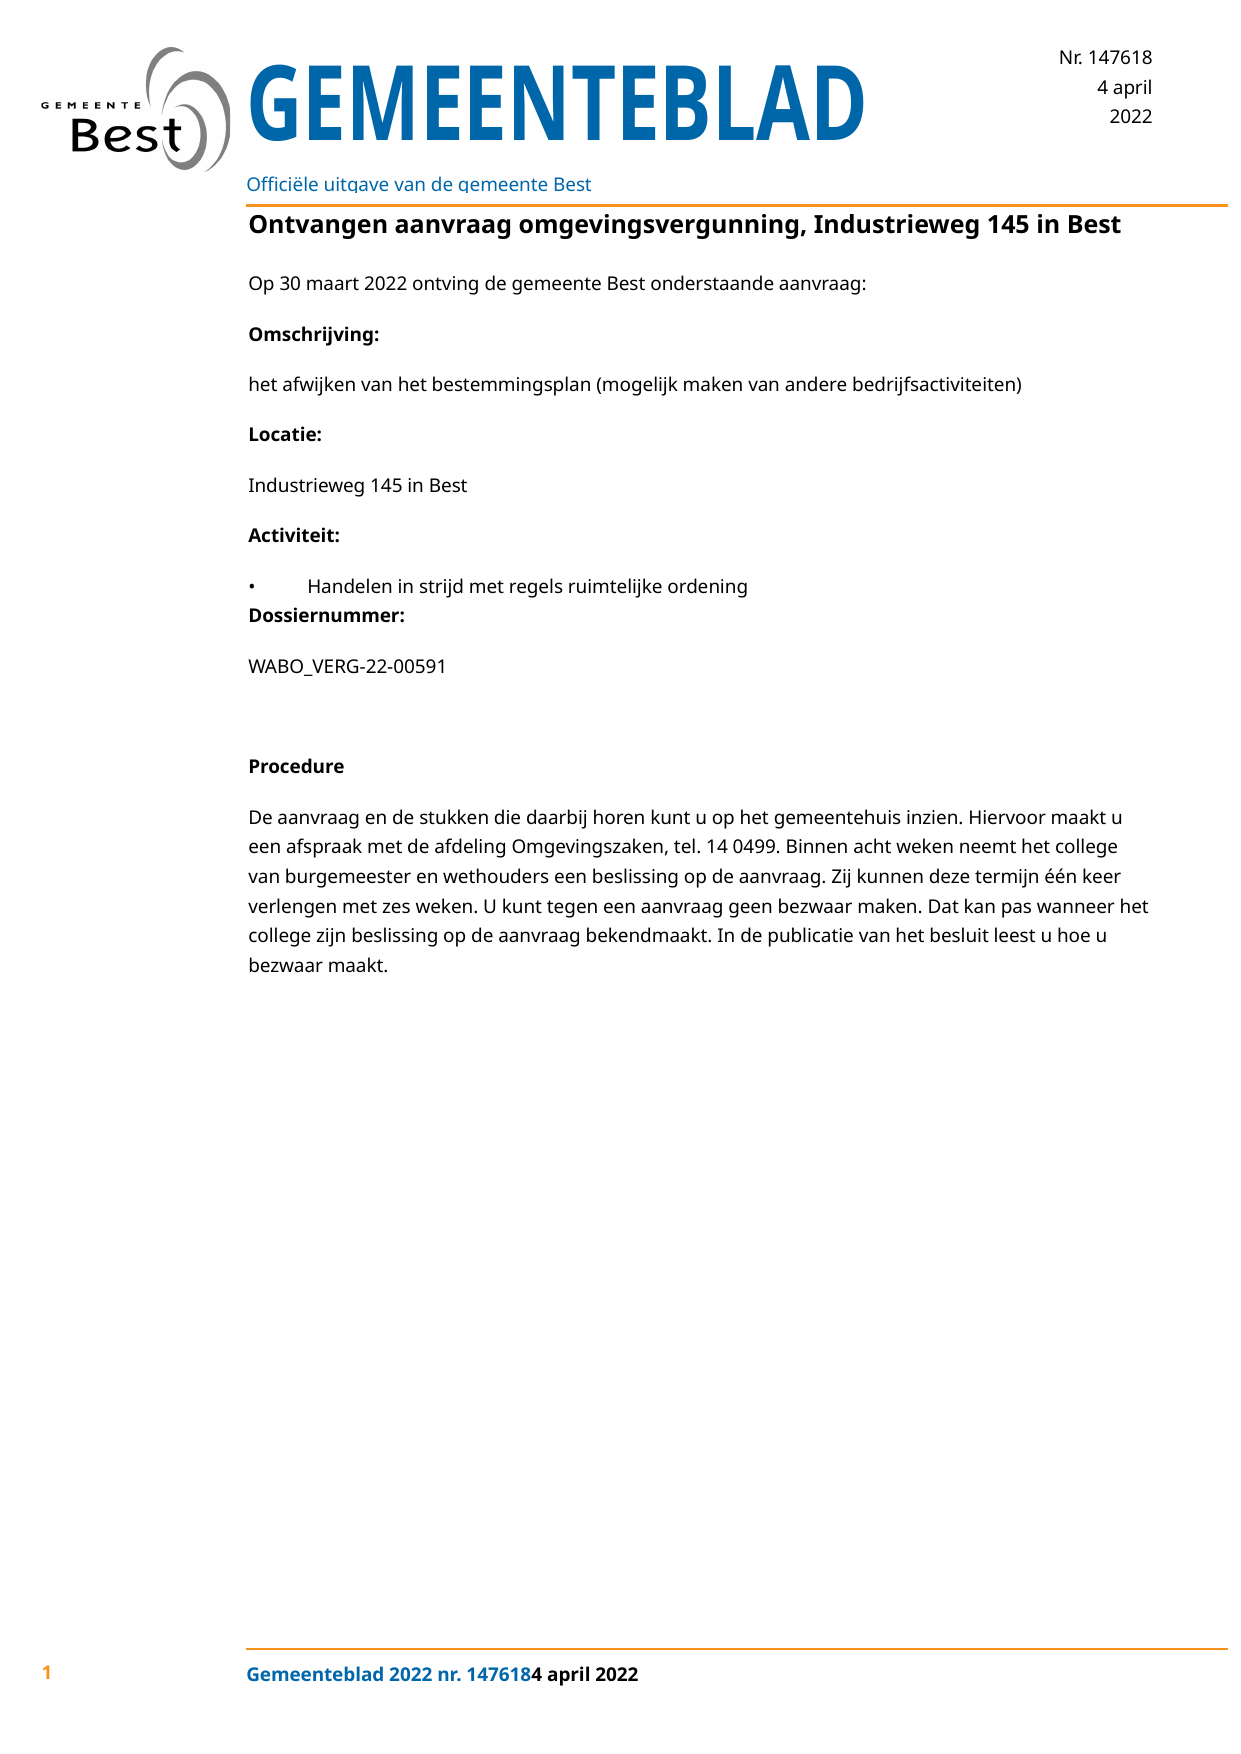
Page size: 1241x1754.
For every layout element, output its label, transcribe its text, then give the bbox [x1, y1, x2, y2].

text WABO_VERG-22-00591 [248, 653, 1152, 678]
picture [41, 47, 231, 172]
text Ontvangen aanvraag omgevingsvergunning, Industrieweg 145 in Best [248, 207, 1152, 241]
text De aanvraag en de stukken die daarbij horen kunt u op het gemeentehuis inzien. Hiervoor maakt u een afspraak met de afdeling Omgevingszaken, tel. 14 0499. Binnen acht weken neemt het college van burgemeester en wethouders een beslissing op de aanvraag. Zij kunnen deze termijn één keer verlengen met zes weken. U kunt tegen een aanvraag geen bezwaar maken. Dat kan pas wanneer het college zijn beslissing op de aanvraag bekendmaakt. In de publicatie van het besluit leest u hoe u bezwaar maakt. [248, 804, 1152, 978]
text Activiteit: [248, 522, 1152, 548]
text het afwijken van het bestemmingsplan (mogelijk maken van andere bedrijfsactiviteiten) [248, 371, 1152, 397]
text Op 30 maart 2022 ontving de gemeente Best onderstaande aanvraag: [248, 270, 1152, 296]
text Dossiernummer: [248, 602, 1152, 628]
text Omschrijving: [248, 321, 1152, 346]
text Procedure [248, 754, 1152, 779]
list Handelen in strijd met regels ruimtelijke ordening [248, 573, 1152, 598]
text Industrieweg 145 in Best [248, 472, 1152, 498]
text Locatie: [248, 422, 1152, 447]
